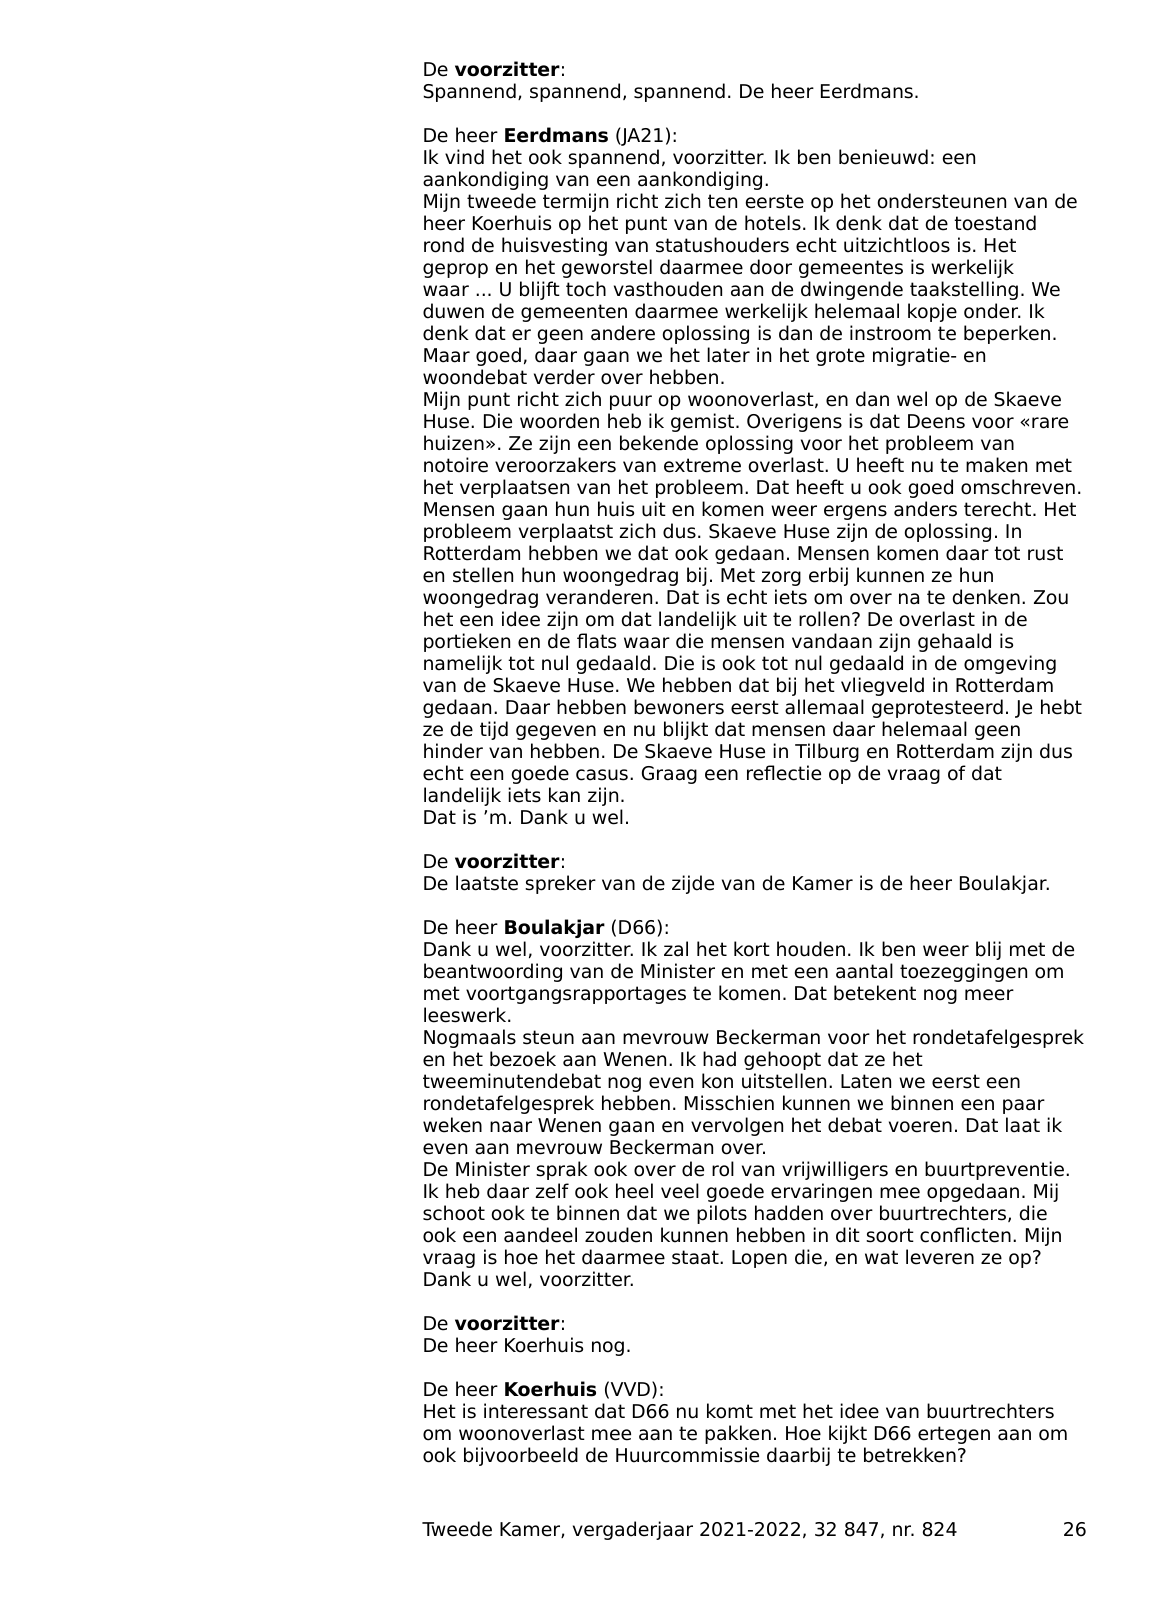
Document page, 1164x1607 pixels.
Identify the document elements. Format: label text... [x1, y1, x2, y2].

text De Minister sprak ook over de rol van vrijwilligers en buurtpreventie. Ik heb daar zelf ook heel veel goede ervaringen mee opgedaan. Mij schoot ook te binnen dat we pilots hadden over buurtrechters, die ook een aandeel zouden kunnen hebben in dit soort conflicten. Mijn vraag is hoe het daarmee staat. Lopen die, en wat leveren ze op? [422, 1159, 1087, 1268]
text De voorzitter: [422, 1313, 1087, 1335]
text De heer Koerhuis nog. [422, 1335, 1087, 1357]
text De heer Koerhuis (VVD): [422, 1379, 1087, 1401]
text Ik vind het ook spannend, voorzitter. Ik ben benieuwd: een aankondiging van een aankondiging. [422, 147, 1087, 191]
text Dat is ’m. Dank u wel. [422, 807, 1087, 828]
text Dank u wel, voorzitter. [422, 1268, 1087, 1291]
text De heer Boulakjar (D66): [422, 917, 1087, 939]
text Spannend, spannend, spannend. De heer Eerdmans. [422, 81, 1087, 103]
text Mijn tweede termijn richt zich ten eerste op het ondersteunen van de heer Koerhuis op het punt van de hotels. Ik denk dat de toestand rond de huisvesting van statushouders echt uitzichtloos is. Het geprop en het geworstel daarmee door gemeentes is werkelijk waar ... U blijft toch vasthouden aan de dwingende taakstelling. We duwen de gemeenten daarmee werkelijk helemaal kopje onder. Ik denk dat er geen andere oplossing is dan de instroom te beperken. Maar goed, daar gaan we het later in het grote migratie- en woondebat verder over hebben. [422, 191, 1087, 389]
text Mijn punt richt zich puur op woonoverlast, en dan wel op de Skaeve Huse. Die woorden heb ik gemist. Overigens is dat Deens voor «rare huizen». Ze zijn een bekende oplossing voor het probleem van notoire veroorzakers van extreme overlast. U heeft nu te maken met het verplaatsen van het probleem. Dat heeft u ook goed omschreven. Mensen gaan hun huis uit en komen weer ergens anders terecht. Het probleem verplaatst zich dus. Skaeve Huse zijn de oplossing. In Rotterdam hebben we dat ook gedaan. Mensen komen daar tot rust en stellen hun woongedrag bij. Met zorg erbij kunnen ze hun woongedrag veranderen. Dat is echt iets om over na te denken. Zou het een idee zijn om dat landelijk uit te rollen? De overlast in de portieken en de flats waar die mensen vandaan zijn gehaald is namelijk tot nul gedaald. Die is ook tot nul gedaald in de omgeving van de Skaeve Huse. We hebben dat bij het vliegveld in Rotterdam gedaan. Daar hebben bewoners eerst allemaal geprotesteerd. Je hebt ze de tijd gegeven en nu blijkt dat mensen daar helemaal geen hinder van hebben. De Skaeve Huse in Tilburg en Rotterdam zijn dus echt een goede casus. Graag een reflectie op de vraag of dat landelijk iets kan zijn. [422, 389, 1087, 807]
text Dank u wel, voorzitter. Ik zal het kort houden. Ik ben weer blij met de beantwoording van de Minister en met een aantal toezeggingen om met voortgangsrapportages te komen. Dat betekent nog meer leeswerk. [422, 939, 1087, 1027]
text De laatste spreker van de zijde van de Kamer is de heer Boulakjar. [422, 873, 1087, 895]
text De voorzitter: [422, 59, 1087, 81]
text Het is interessant dat D66 nu komt met het idee van buurtrechters om woonoverlast mee aan te pakken. Hoe kijkt D66 ertegen aan om ook bijvoorbeeld de Huurcommissie daarbij te betrekken? [422, 1401, 1087, 1467]
text Nogmaals steun aan mevrouw Beckerman voor het rondetafelgesprek en het bezoek aan Wenen. Ik had gehoopt dat ze het tweeminutendebat nog even kon uitstellen. Laten we eerst een rondetafelgesprek hebben. Misschien kunnen we binnen een paar weken naar Wenen gaan en vervolgen het debat voeren. Dat laat ik even aan mevrouw Beckerman over. [422, 1027, 1087, 1159]
text De heer Eerdmans (JA21): [422, 125, 1087, 147]
text De voorzitter: [422, 851, 1087, 873]
